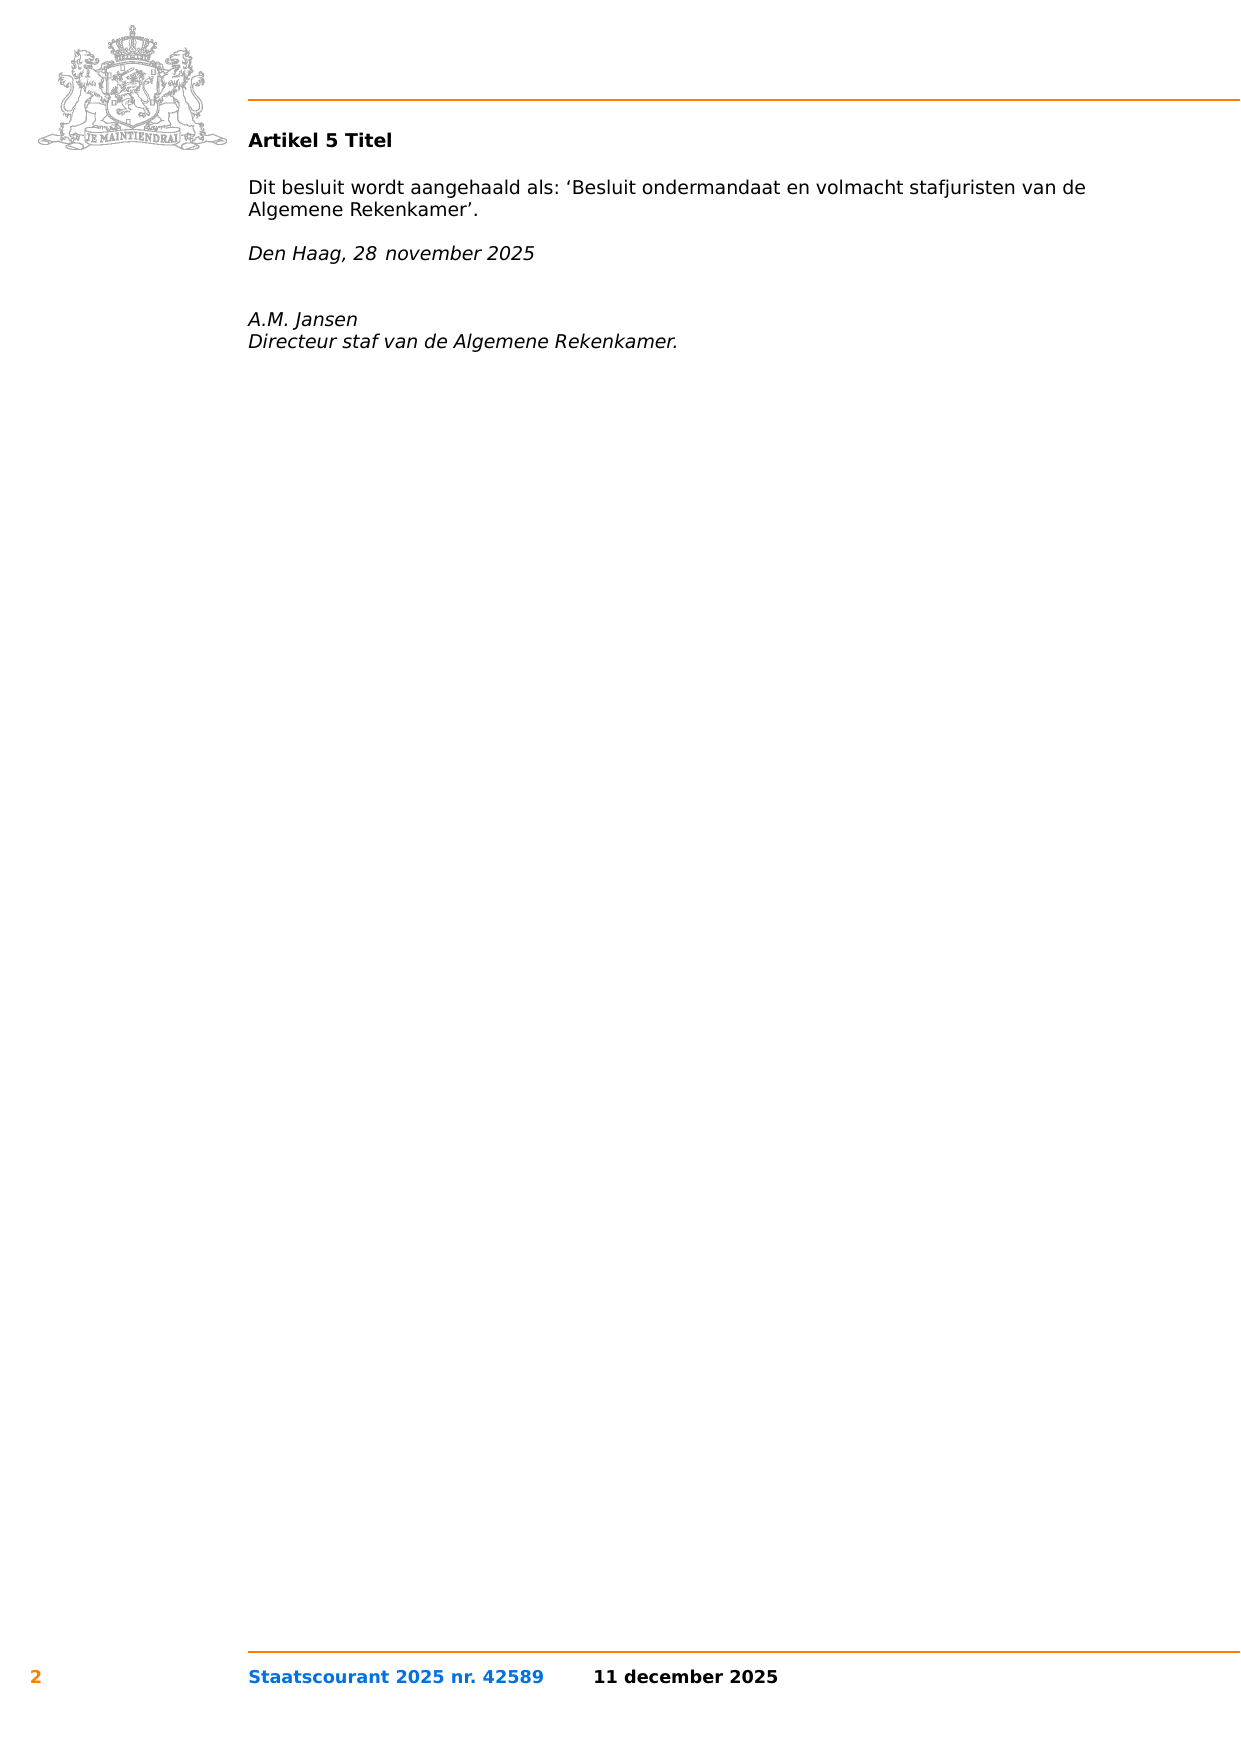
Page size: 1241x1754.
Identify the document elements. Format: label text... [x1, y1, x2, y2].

text Den Haag, 28 november 2025 [248, 243, 1163, 265]
text A.M. Jansen Directeur staf van de Algemene Rekenkamer. [248, 287, 1163, 352]
text Dit besluit wordt aangehaald als: ‘Besluit ondermandaat en volmacht stafjuristen van de Algemene Rekenkamer’. [248, 177, 1163, 221]
subtitle Artikel 5 Titel [248, 130, 1163, 152]
picture [38, 25, 227, 150]
